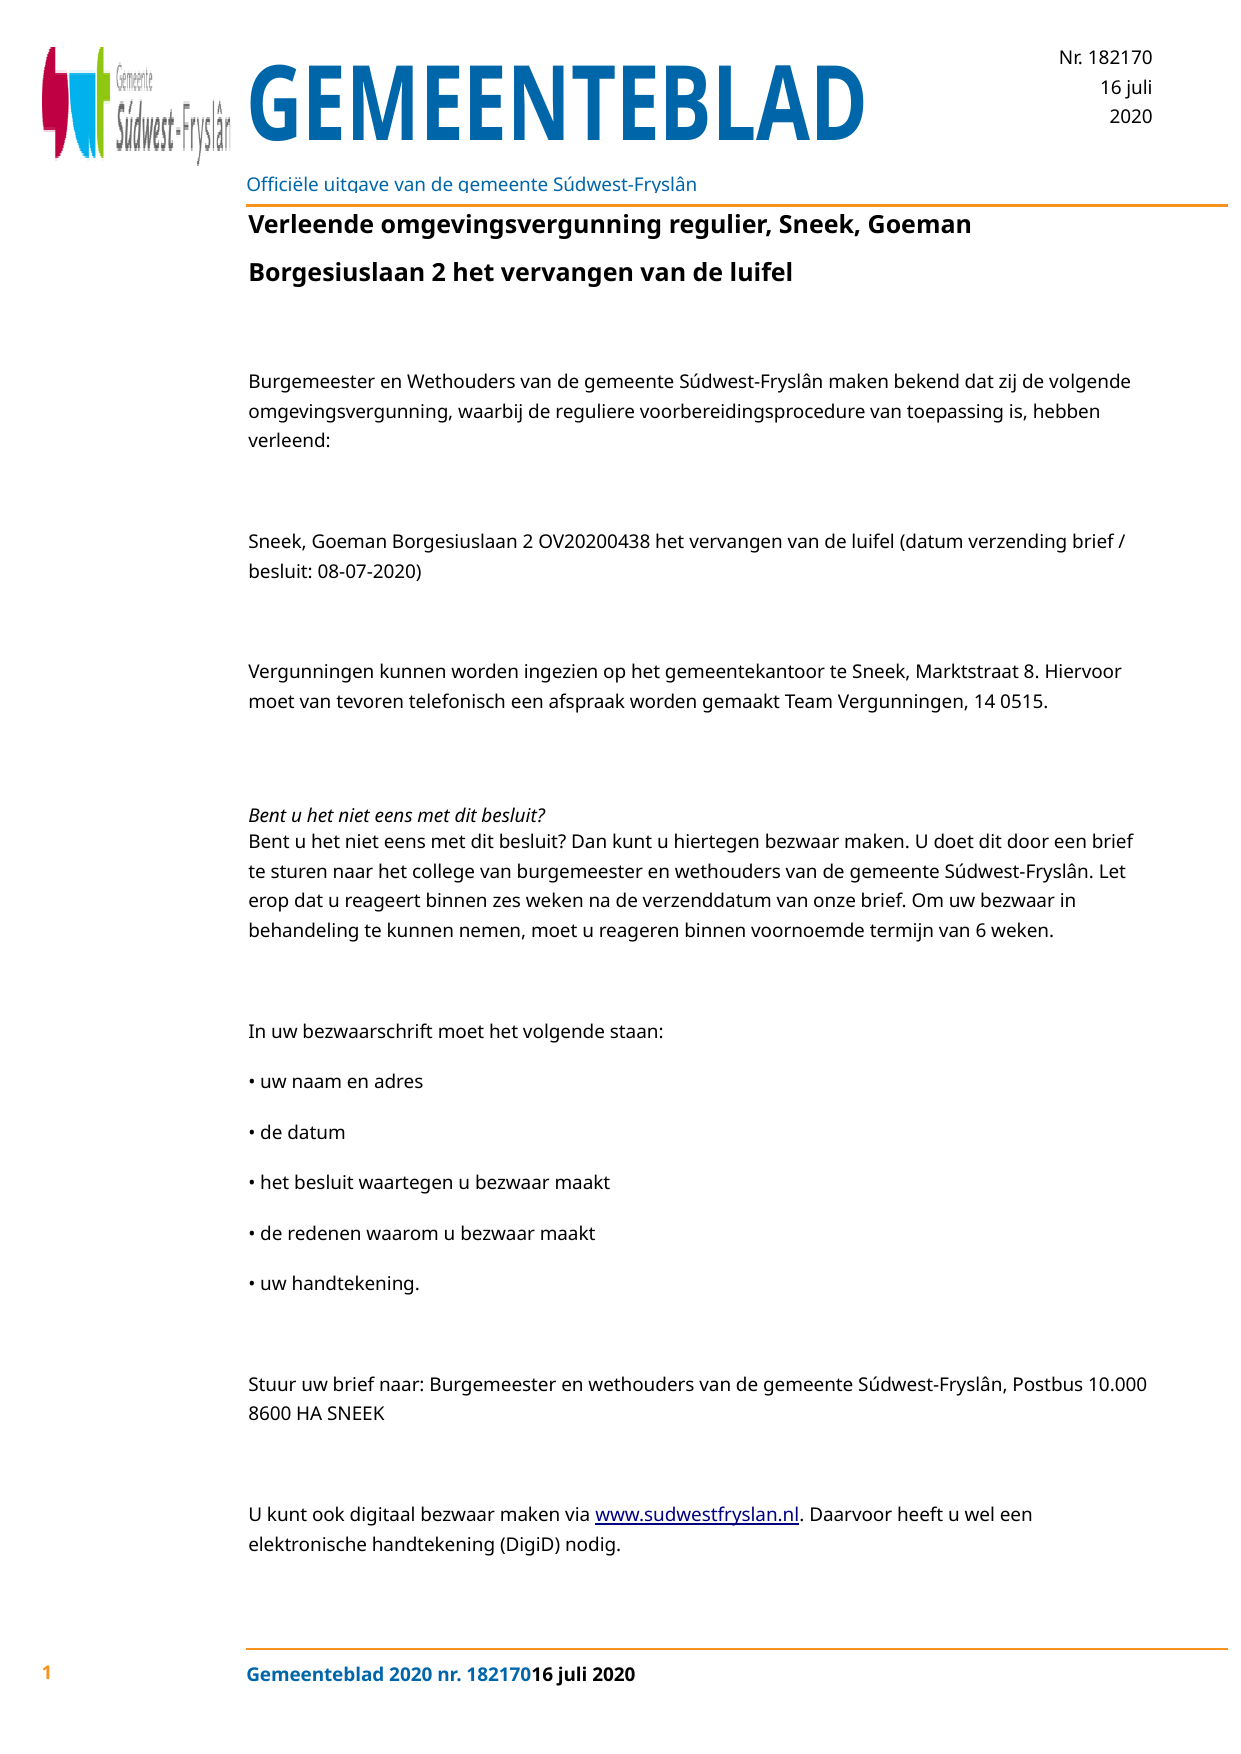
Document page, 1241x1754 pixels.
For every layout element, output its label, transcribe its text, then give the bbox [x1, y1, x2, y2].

text Sneek, Goeman Borgesiuslaan 2 OV20200438 het vervangen van de luifel (datum verzending brief / besluit: 08-07-2020) [248, 528, 1152, 584]
text Bent u het niet eens met dit besluit? [248, 803, 1152, 828]
text In uw bezwaarschrift moet het volgende staan: [248, 1018, 1152, 1044]
text Stuur uw brief naar: Burgemeester en wethouders van de gemeente Súdwest-Fryslân, Postbus 10.000 8600 HA SNEEK [248, 1371, 1152, 1426]
text Bent u het niet eens met dit besluit? Dan kunt u hiertegen bezwaar maken. U doet dit door een brief te sturen naar het college van burgemeester en wethouders van de gemeente Súdwest-Fryslân. Let erop dat u reageert binnen zes weken na de verzenddatum van onze brief. Om uw bezwaar in behandeling te kunnen nemen, moet u reageren binnen voornoemde termijn van 6 weken. [248, 828, 1152, 943]
text Vergunningen kunnen worden ingezien op het gemeentekantoor te Sneek, Marktstraat 8. Hiervoor moet van tevoren telefonisch een afspraak worden gemaakt Team Vergunningen, 14 0515. [248, 659, 1152, 714]
text • de redenen waarom u bezwaar maakt [248, 1220, 1152, 1245]
text • uw handtekening. [248, 1270, 1152, 1296]
text • de datum [248, 1119, 1152, 1144]
text U kunt ook digitaal bezwaar maken via www.sudwestfryslan.nl. Daarvoor heeft u wel een elektronische handtekening (DigiD) nodig. [248, 1501, 1152, 1557]
text • het besluit waartegen u bezwaar maakt [248, 1169, 1152, 1195]
text Burgemeester en Wethouders van de gemeente Súdwest-Fryslân maken bekend dat zij de volgende omgevingsvergunning, waarbij de reguliere voorbereidingsprocedure van toepassing is, hebben verleend: [248, 368, 1152, 453]
picture [41, 47, 231, 172]
text • uw naam en adres [248, 1068, 1152, 1094]
text Verleende omgevingsvergunning regulier, Sneek, Goeman Borgesiuslaan 2 het vervangen van de luifel [248, 207, 1152, 288]
